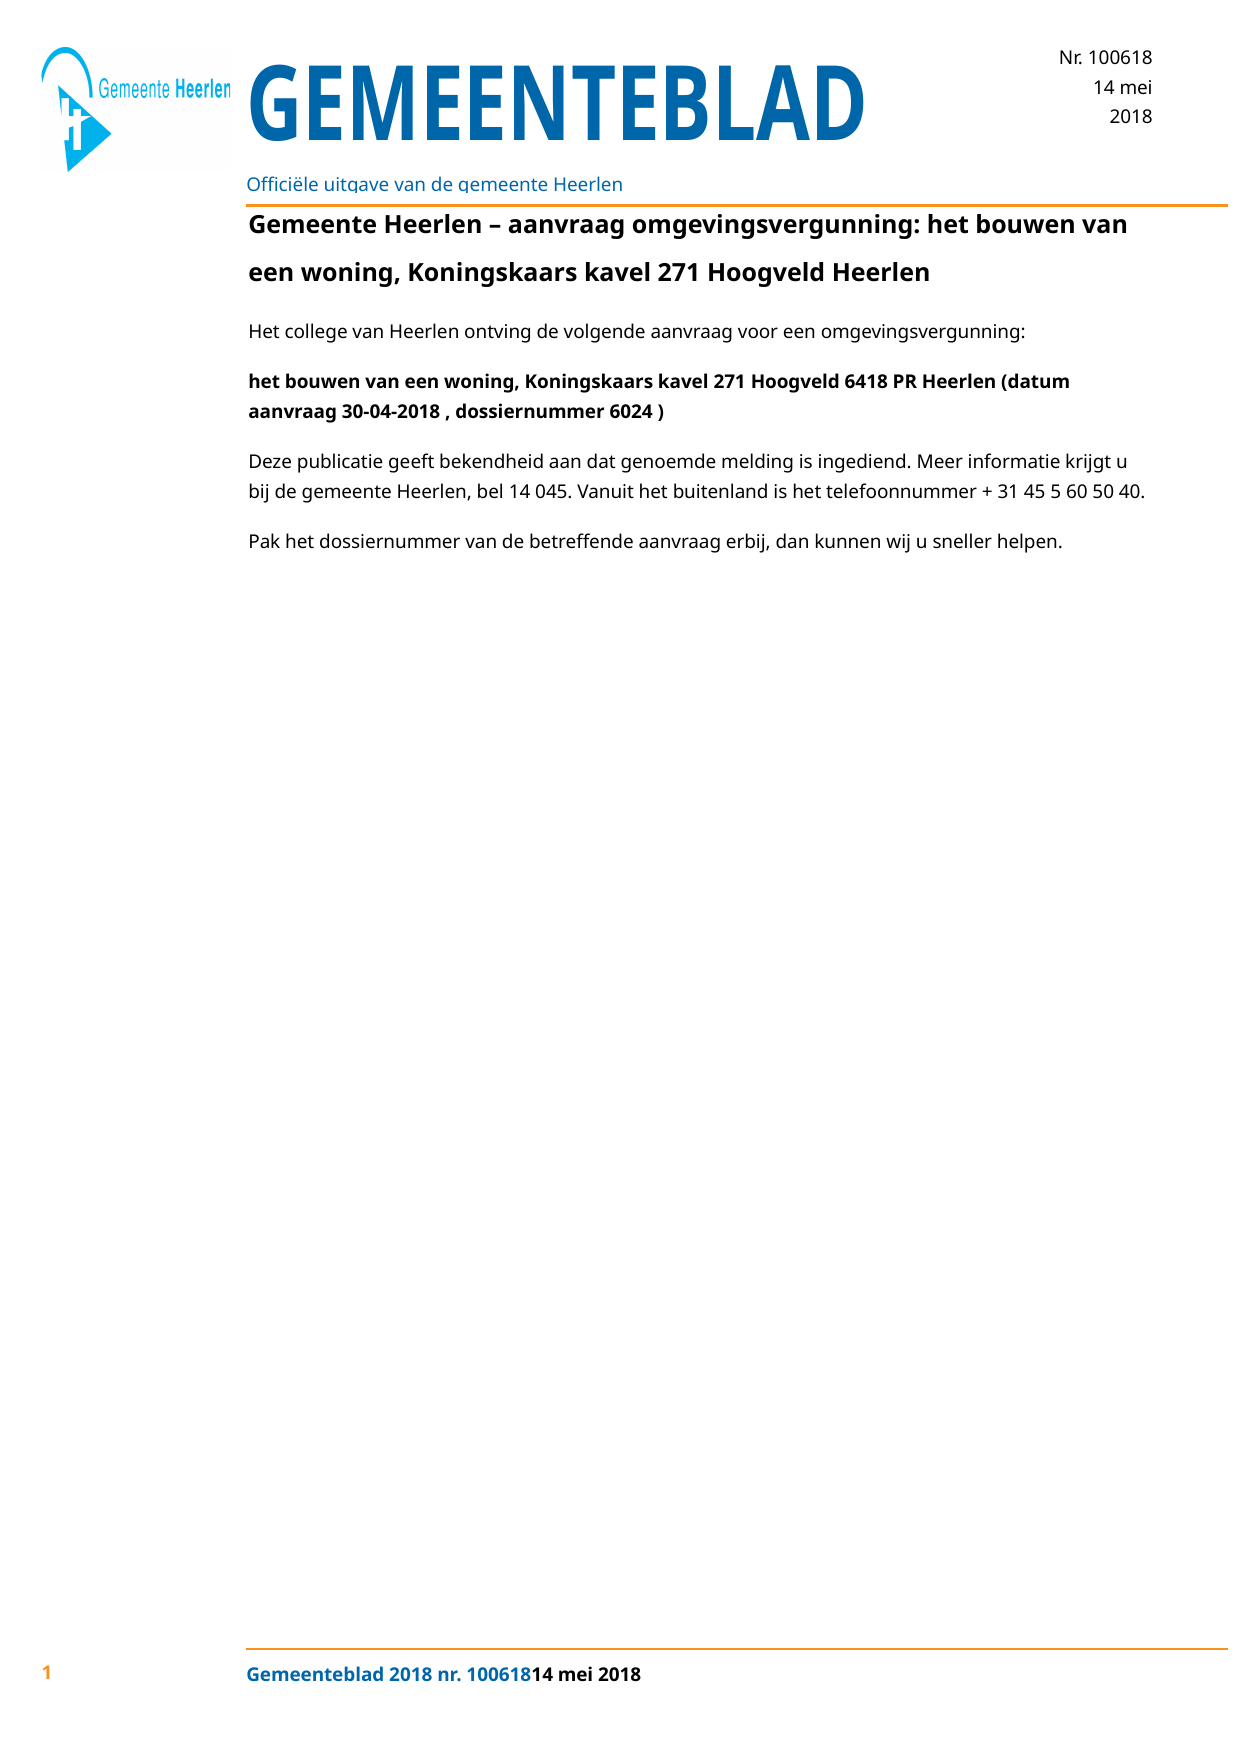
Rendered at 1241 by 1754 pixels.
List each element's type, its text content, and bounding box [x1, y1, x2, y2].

text Pak het dossiernummer van de betreffende aanvraag erbij, dan kunnen wij u sneller helpen. [248, 528, 1152, 554]
text het bouwen van een woning, Koningskaars kavel 271 Hoogveld 6418 PR Heerlen (datum aanvraag 30-04-2018 , dossiernummer 6024 ) [248, 368, 1152, 424]
picture [41, 47, 58, 70]
text Deze publicatie geeft bekendheid aan dat genoemde melding is ingediend. Meer informatie krijgt u bij de gemeente Heerlen, bel 14 045. Vanuit het buitenland is het telefoonnummer + 31 45 5 60 50 40. [248, 448, 1152, 504]
text Het college van Heerlen ontving de volgende aanvraag voor een omgevingsvergunning: [248, 318, 1152, 344]
text Gemeente Heerlen – aanvraag omgevingsvergunning: het bouwen van een woning, Koningskaars kavel 271 Hoogveld Heerlen [248, 207, 1152, 288]
picture [41, 47, 231, 172]
